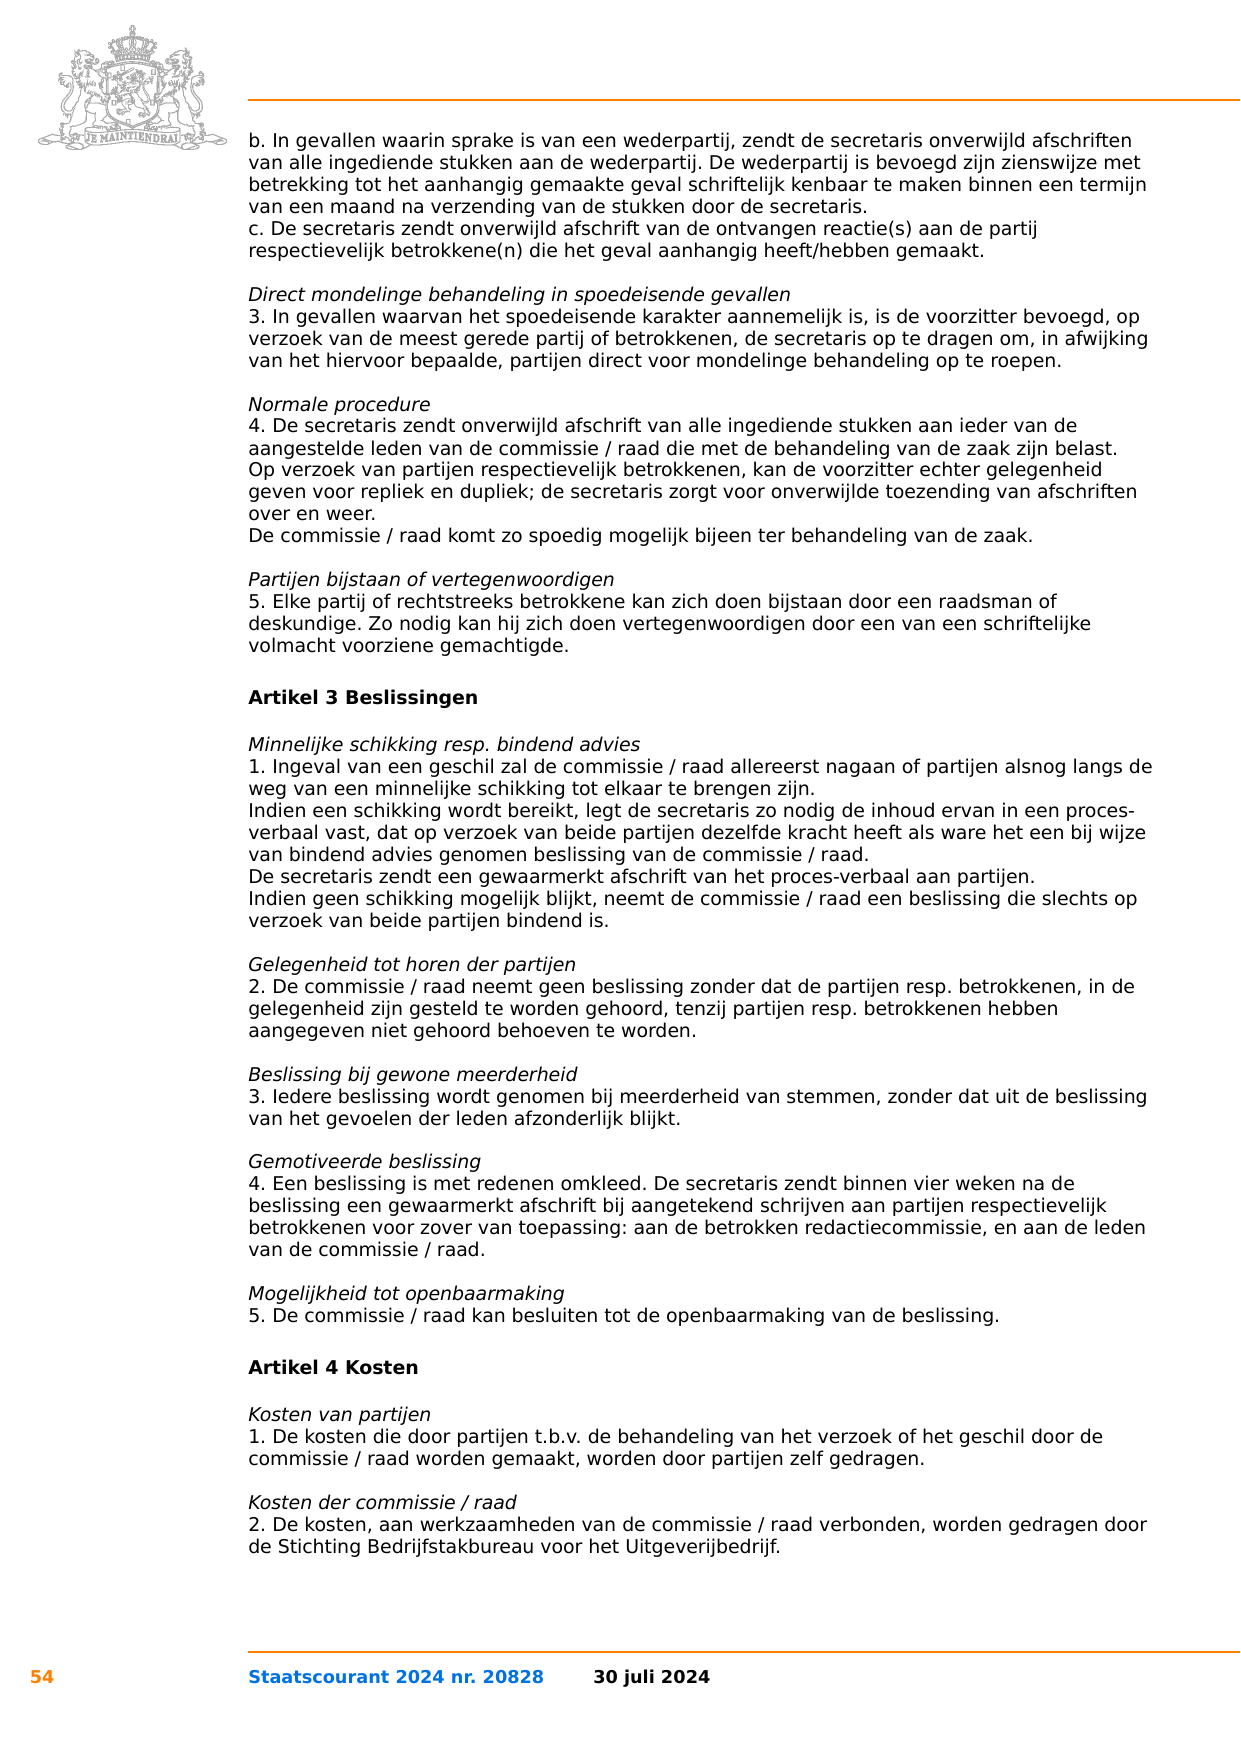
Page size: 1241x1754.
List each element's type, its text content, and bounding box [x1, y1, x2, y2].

text b. In gevallen waarin sprake is van een wederpartij, zendt de secretaris onverwijld afschriften van alle ingediende stukken aan de wederpartij. De wederpartij is bevoegd zijn zienswijze met betrekking tot het aanhangig gemaakte geval schriftelijk kenbaar te maken binnen een termijn van een maand na verzending van de stukken door de secretaris. [248, 130, 1163, 218]
text 2. De kosten, aan werkzaamheden van de commissie / raad verbonden, worden gedragen door de Stichting Bedrijfstakbureau voor het Uitgeverijbedrijf. [248, 1514, 1163, 1558]
text De secretaris zendt een gewaarmerkt afschrift van het proces-verbaal aan partijen. [248, 866, 1163, 888]
text 3. Iedere beslissing wordt genomen bij meerderheid van stemmen, zonder dat uit de beslissing van het gevoelen der leden afzonderlijk blijkt. [248, 1086, 1163, 1129]
text c. De secretaris zendt onverwijld afschrift van de ontvangen reactie(s) aan de partij respectievelijk betrokkene(n) die het geval aanhangig heeft/hebben gemaakt. [248, 218, 1163, 262]
subtitle Gemotiveerde beslissing [248, 1151, 1163, 1173]
text 3. In gevallen waarvan het spoedeisende karakter aannemelijk is, is de voorzitter bevoegd, op verzoek van de meest gerede partij of betrokkenen, de secretaris op te dragen om, in afwijking van het hiervoor bepaalde, partijen direct voor mondelinge behandeling op te roepen. [248, 306, 1163, 372]
subtitle Artikel 3 Beslissingen [248, 687, 1163, 709]
subtitle Beslissing bij gewone meerderheid [248, 1063, 1163, 1086]
text 2. De commissie / raad neemt geen beslissing zonder dat de partijen resp. betrokkenen, in de gelegenheid zijn gesteld te worden gehoord, tenzij partijen resp. betrokkenen hebben aangegeven niet gehoord behoeven te worden. [248, 976, 1163, 1042]
subtitle Artikel 4 Kosten [248, 1357, 1163, 1379]
subtitle Mogelijkheid tot openbaarmaking [248, 1283, 1163, 1305]
text Indien een schikking wordt bereikt, legt de secretaris zo nodig de inhoud ervan in een proces-verbaal vast, dat op verzoek van beide partijen dezelfde kracht heeft als ware het een bij wijze van bindend advies genomen beslissing van de commissie / raad. [248, 800, 1163, 866]
text 1. Ingeval van een geschil zal de commissie / raad allereerst nagaan of partijen alsnog langs de weg van een minnelijke schikking tot elkaar te brengen zijn. [248, 756, 1163, 800]
subtitle Gelegenheid tot horen der partijen [248, 954, 1163, 976]
text 1. De kosten die door partijen t.b.v. de behandeling van het verzoek of het geschil door de commissie / raad worden gemaakt, worden door partijen zelf gedragen. [248, 1426, 1163, 1470]
subtitle Partijen bijstaan of vertegenwoordigen [248, 569, 1163, 591]
text 5. Elke partij of rechtstreeks betrokkene kan zich doen bijstaan door een raadsman of deskundige. Zo nodig kan hij zich doen vertegenwoordigen door een van een schriftelijke volmacht voorziene gemachtigde. [248, 591, 1163, 657]
text 4. De secretaris zendt onverwijld afschrift van alle ingediende stukken aan ieder van de aangestelde leden van de commissie / raad die met de behandeling van de zaak zijn belast. [248, 415, 1163, 459]
subtitle Direct mondelinge behandeling in spoedeisende gevallen [248, 284, 1163, 306]
text Op verzoek van partijen respectievelijk betrokkenen, kan de voorzitter echter gelegenheid geven voor repliek en dupliek; de secretaris zorgt voor onverwijlde toezending van afschriften over en weer. [248, 459, 1163, 525]
subtitle Kosten van partijen [248, 1404, 1163, 1426]
text 4. Een beslissing is met redenen omkleed. De secretaris zendt binnen vier weken na de beslissing een gewaarmerkt afschrift bij aangetekend schrijven aan partijen respectievelijk betrokkenen voor zover van toepassing: aan de betrokken redactiecommissie, en aan de leden van de commissie / raad. [248, 1173, 1163, 1261]
text 5. De commissie / raad kan besluiten tot de openbaarmaking van de beslissing. [248, 1305, 1163, 1327]
subtitle Kosten der commissie / raad [248, 1492, 1163, 1514]
subtitle Normale procedure [248, 393, 1163, 415]
subtitle Minnelijke schikking resp. bindend advies [248, 734, 1163, 756]
picture [38, 25, 227, 150]
text De commissie / raad komt zo spoedig mogelijk bijeen ter behandeling van de zaak. [248, 525, 1163, 547]
text Indien geen schikking mogelijk blijkt, neemt de commissie / raad een beslissing die slechts op verzoek van beide partijen bindend is. [248, 888, 1163, 932]
